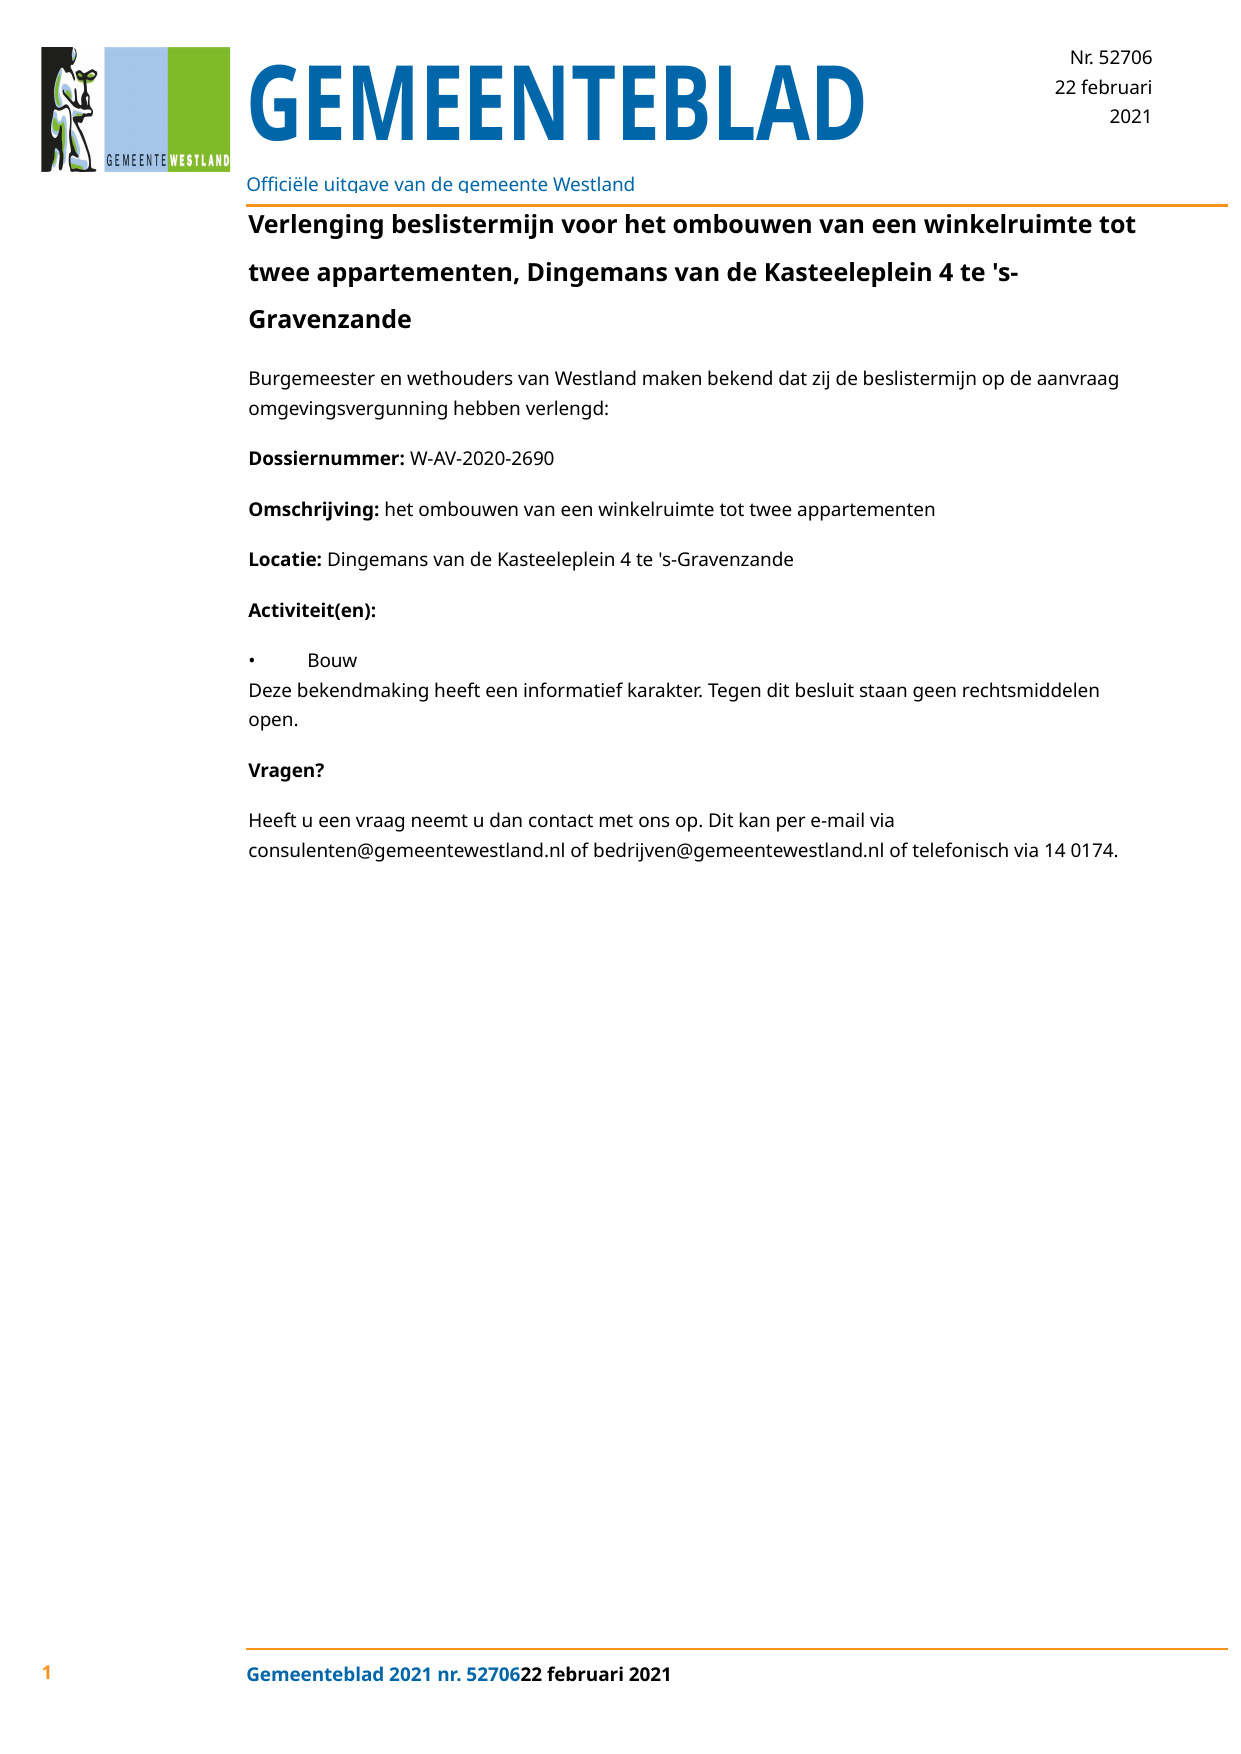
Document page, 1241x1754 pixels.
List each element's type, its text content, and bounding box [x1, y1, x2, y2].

list Bouw [248, 647, 1152, 673]
text Deze bekendmaking heeft een informatief karakter. Tegen dit besluit staan geen rechtsmiddelen open. [248, 677, 1152, 732]
text Vragen? [248, 757, 1152, 782]
text Verlenging beslistermijn voor het ombouwen van een winkelruimte tot twee appartementen, Dingemans van de Kasteeleplein 4 te 's-Gravenzande [248, 207, 1152, 336]
text Burgemeester en wethouders van Westland maken bekend dat zij de beslistermijn op de aanvraag omgevingsvergunning hebben verlengd: [248, 366, 1152, 421]
picture [41, 47, 231, 172]
text Dossiernummer: W-AV-2020-2690 [248, 446, 1152, 471]
text Activiteit(en): [248, 597, 1152, 622]
text Heeft u een vraag neemt u dan contact met ons op. Dit kan per e-mail via consulenten@gemeentewestland.nl of bedrijven@gemeentewestland.nl of telefonisch via 14 0174. [248, 807, 1152, 862]
text Omschrijving: het ombouwen van een winkelruimte tot twee appartementen [248, 496, 1152, 522]
text Locatie: Dingemans van de Kasteeleplein 4 te 's-Gravenzande [248, 546, 1152, 572]
